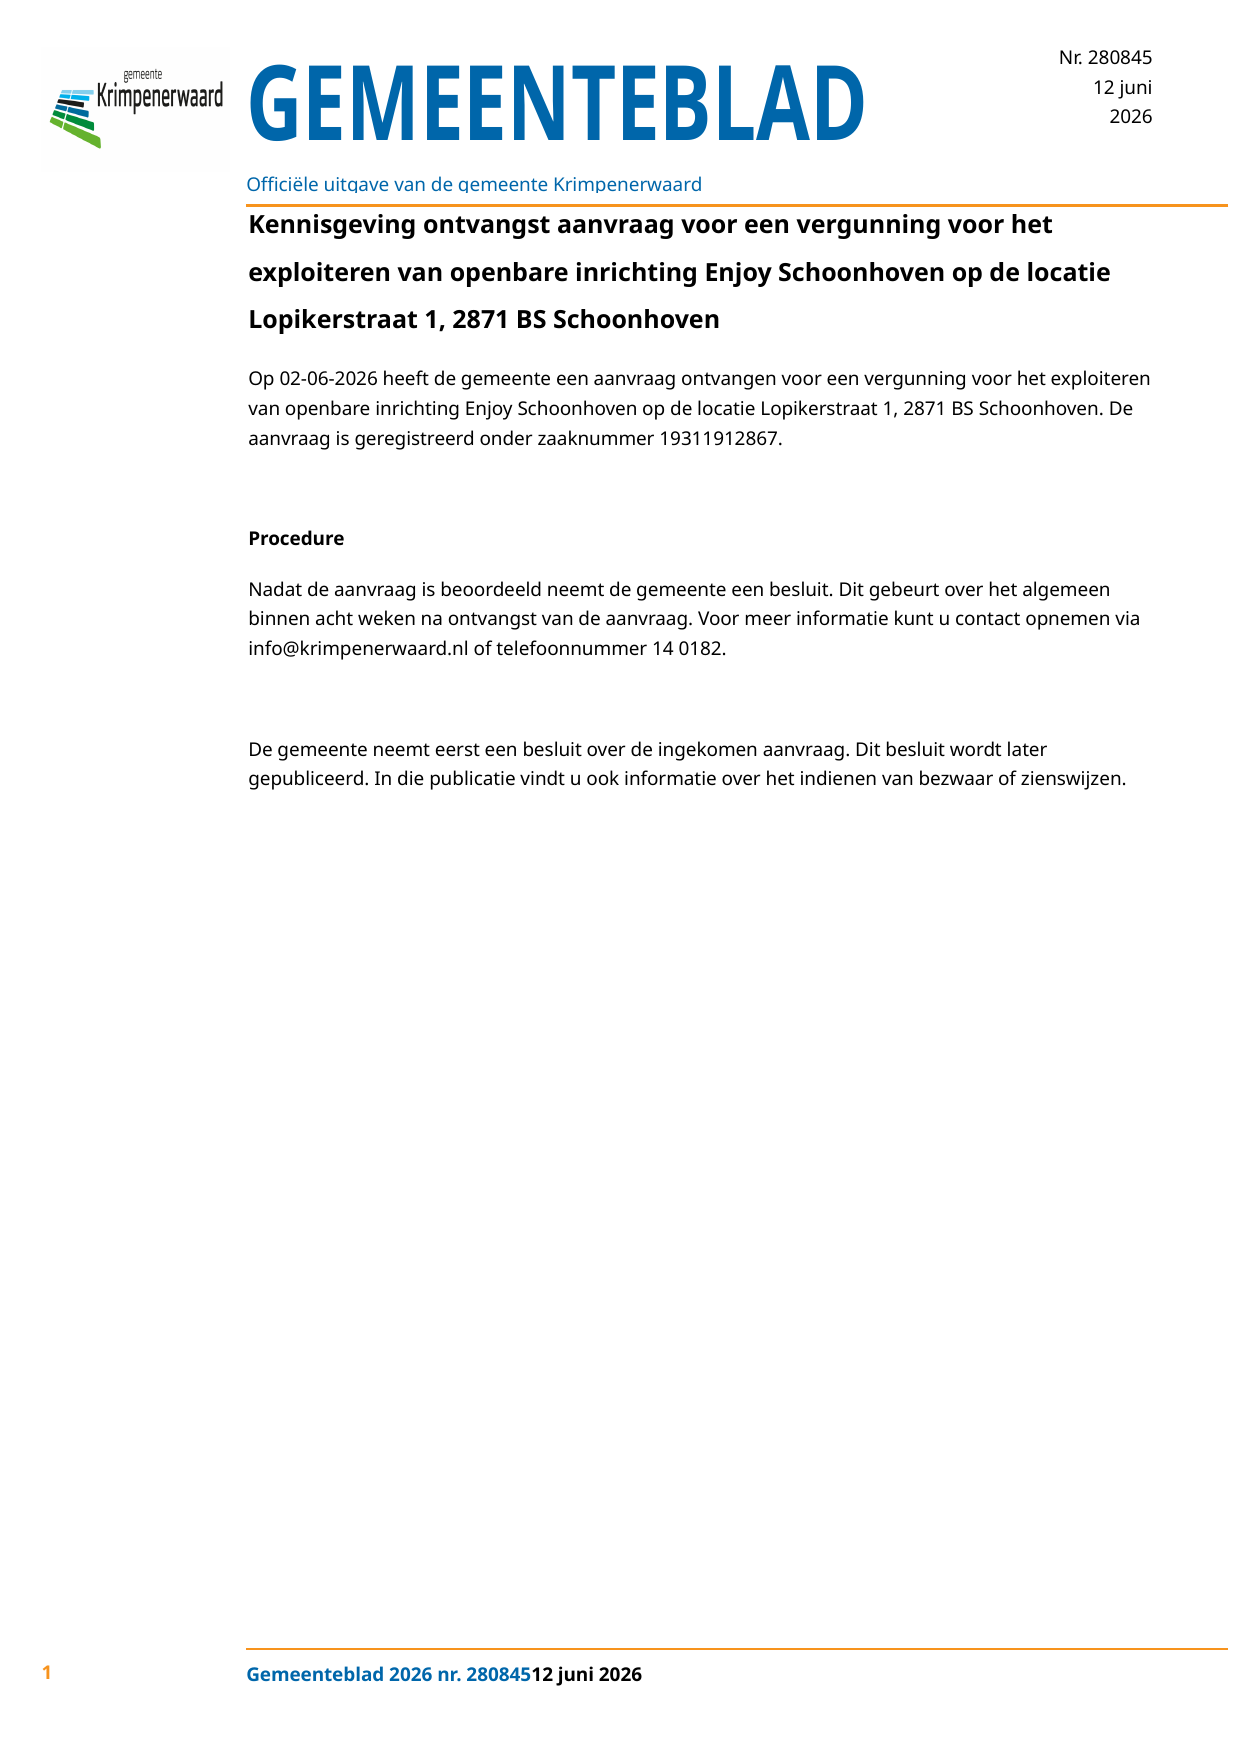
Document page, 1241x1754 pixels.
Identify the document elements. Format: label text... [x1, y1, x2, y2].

text Nadat de aanvraag is beoordeeld neemt de gemeente een besluit. Dit gebeurt over het algemeen binnen acht weken na ontvangst van de aanvraag. Voor meer informatie kunt u contact opnemen via info@krimpenerwaard.nl of telefoonnummer 14 0182. [248, 576, 1152, 661]
picture [41, 47, 231, 172]
text Procedure [248, 526, 1152, 551]
text Op 02-06-2026 heeft de gemeente een aanvraag ontvangen voor een vergunning voor het exploiteren van openbare inrichting Enjoy Schoonhoven op de locatie Lopikerstraat 1, 2871 BS Schoonhoven. De aanvraag is geregistreerd onder zaaknummer 19311912867. [248, 366, 1152, 450]
text De gemeente neemt eerst een besluit over de ingekomen aanvraag. Dit besluit wordt later gepubliceerd. In die publicatie vindt u ook informatie over het indienen van bezwaar of zienswijzen. [248, 736, 1152, 791]
text Kennisgeving ontvangst aanvraag voor een vergunning voor het exploiteren van openbare inrichting Enjoy Schoonhoven op de locatie Lopikerstraat 1, 2871 BS Schoonhoven [248, 207, 1152, 336]
